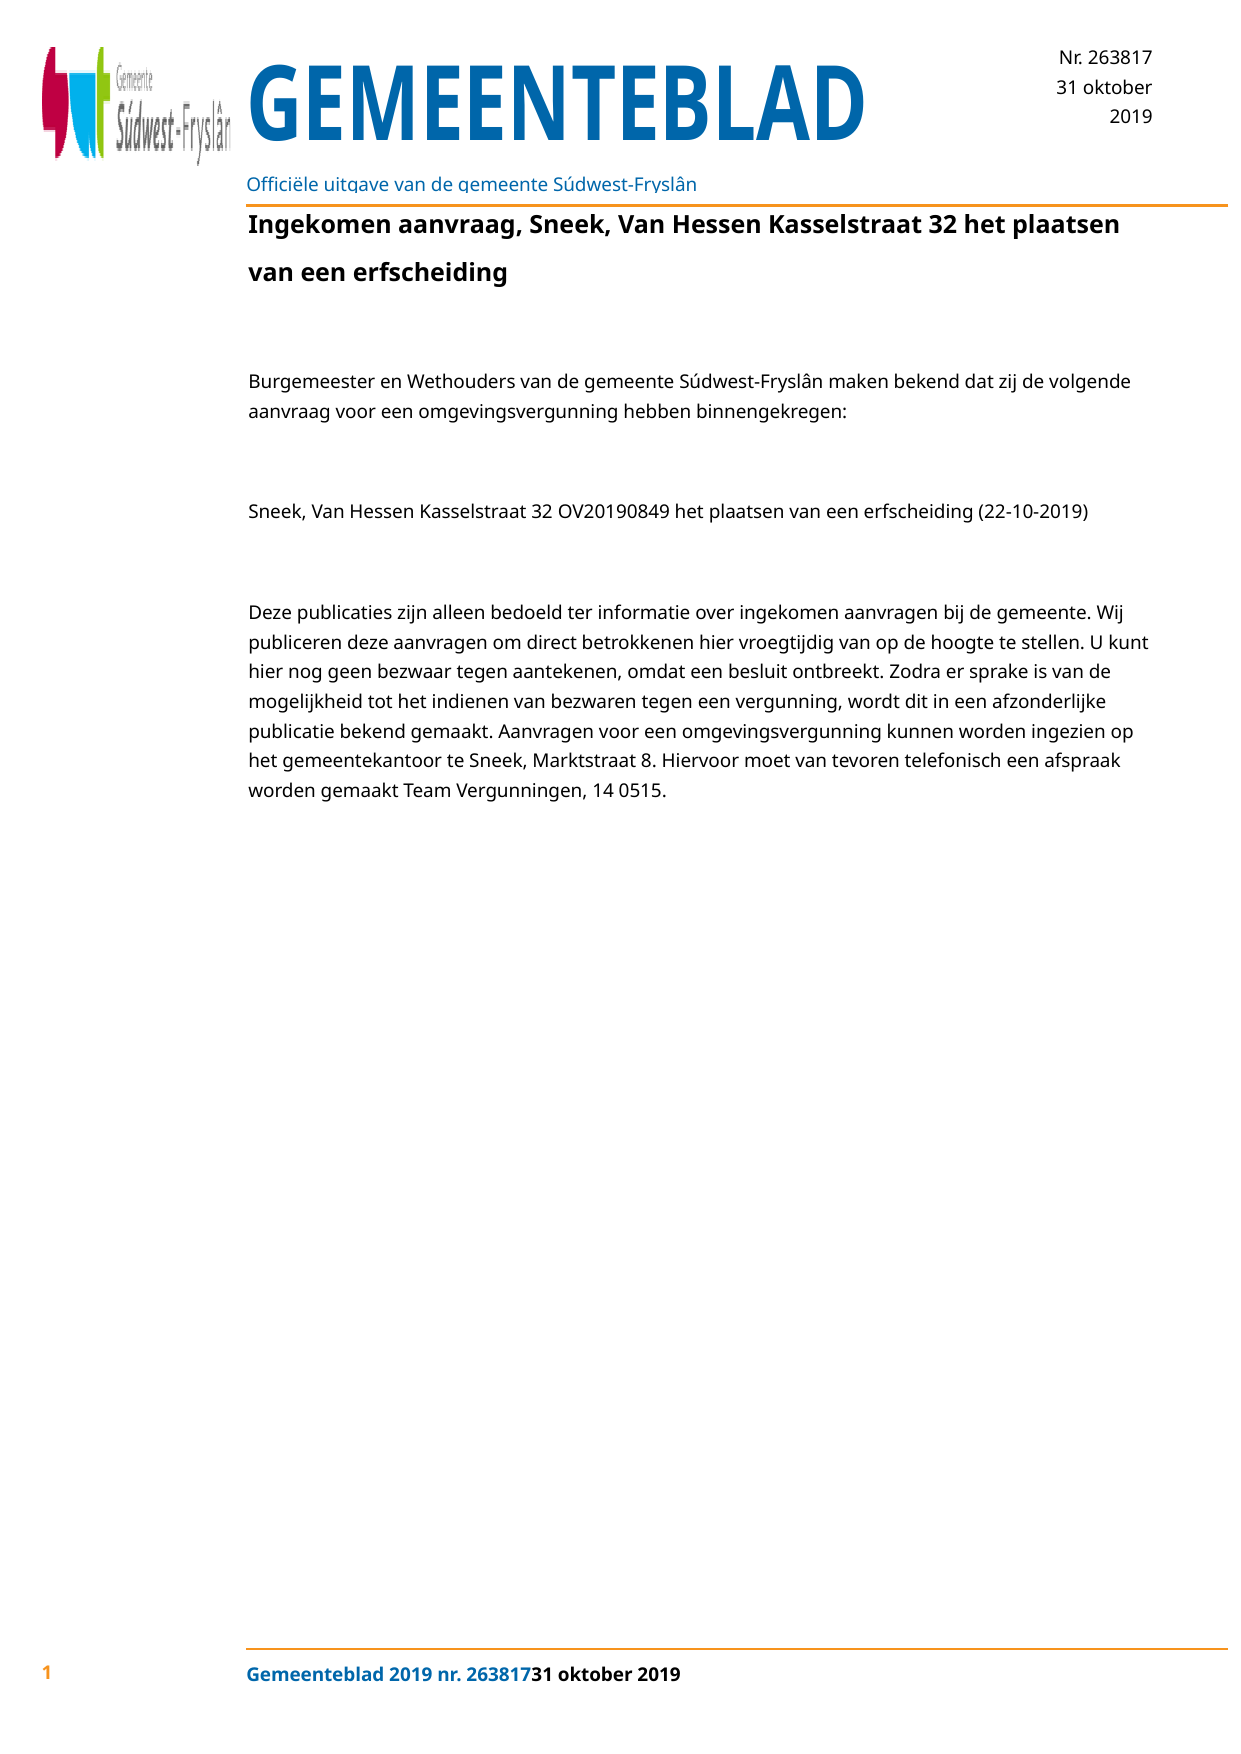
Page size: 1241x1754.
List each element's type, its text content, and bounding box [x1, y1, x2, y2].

text Sneek, Van Hessen Kasselstraat 32 OV20190849 het plaatsen van een erfscheiding (22-10-2019) [248, 499, 1152, 524]
picture [41, 47, 231, 172]
text Deze publicaties zijn alleen bedoeld ter informatie over ingekomen aanvragen bij de gemeente. Wij publiceren deze aanvragen om direct betrokkenen hier vroegtijdig van op de hoogte te stellen. U kunt hier nog geen bezwaar tegen aantekenen, omdat een besluit ontbreekt. Zodra er sprake is van de mogelijkheid tot het indienen van bezwaren tegen een vergunning, wordt dit in een afzonderlijke publicatie bekend gemaakt. Aanvragen voor een omgevingsvergunning kunnen worden ingezien op het gemeentekantoor te Sneek, Marktstraat 8. Hiervoor moet van tevoren telefonisch een afspraak worden gemaakt Team Vergunningen, 14 0515. [248, 599, 1152, 803]
text Burgemeester en Wethouders van de gemeente Súdwest-Fryslân maken bekend dat zij de volgende aanvraag voor een omgevingsvergunning hebben binnengekregen: [248, 368, 1152, 424]
text Ingekomen aanvraag, Sneek, Van Hessen Kasselstraat 32 het plaatsen van een erfscheiding [248, 207, 1152, 288]
